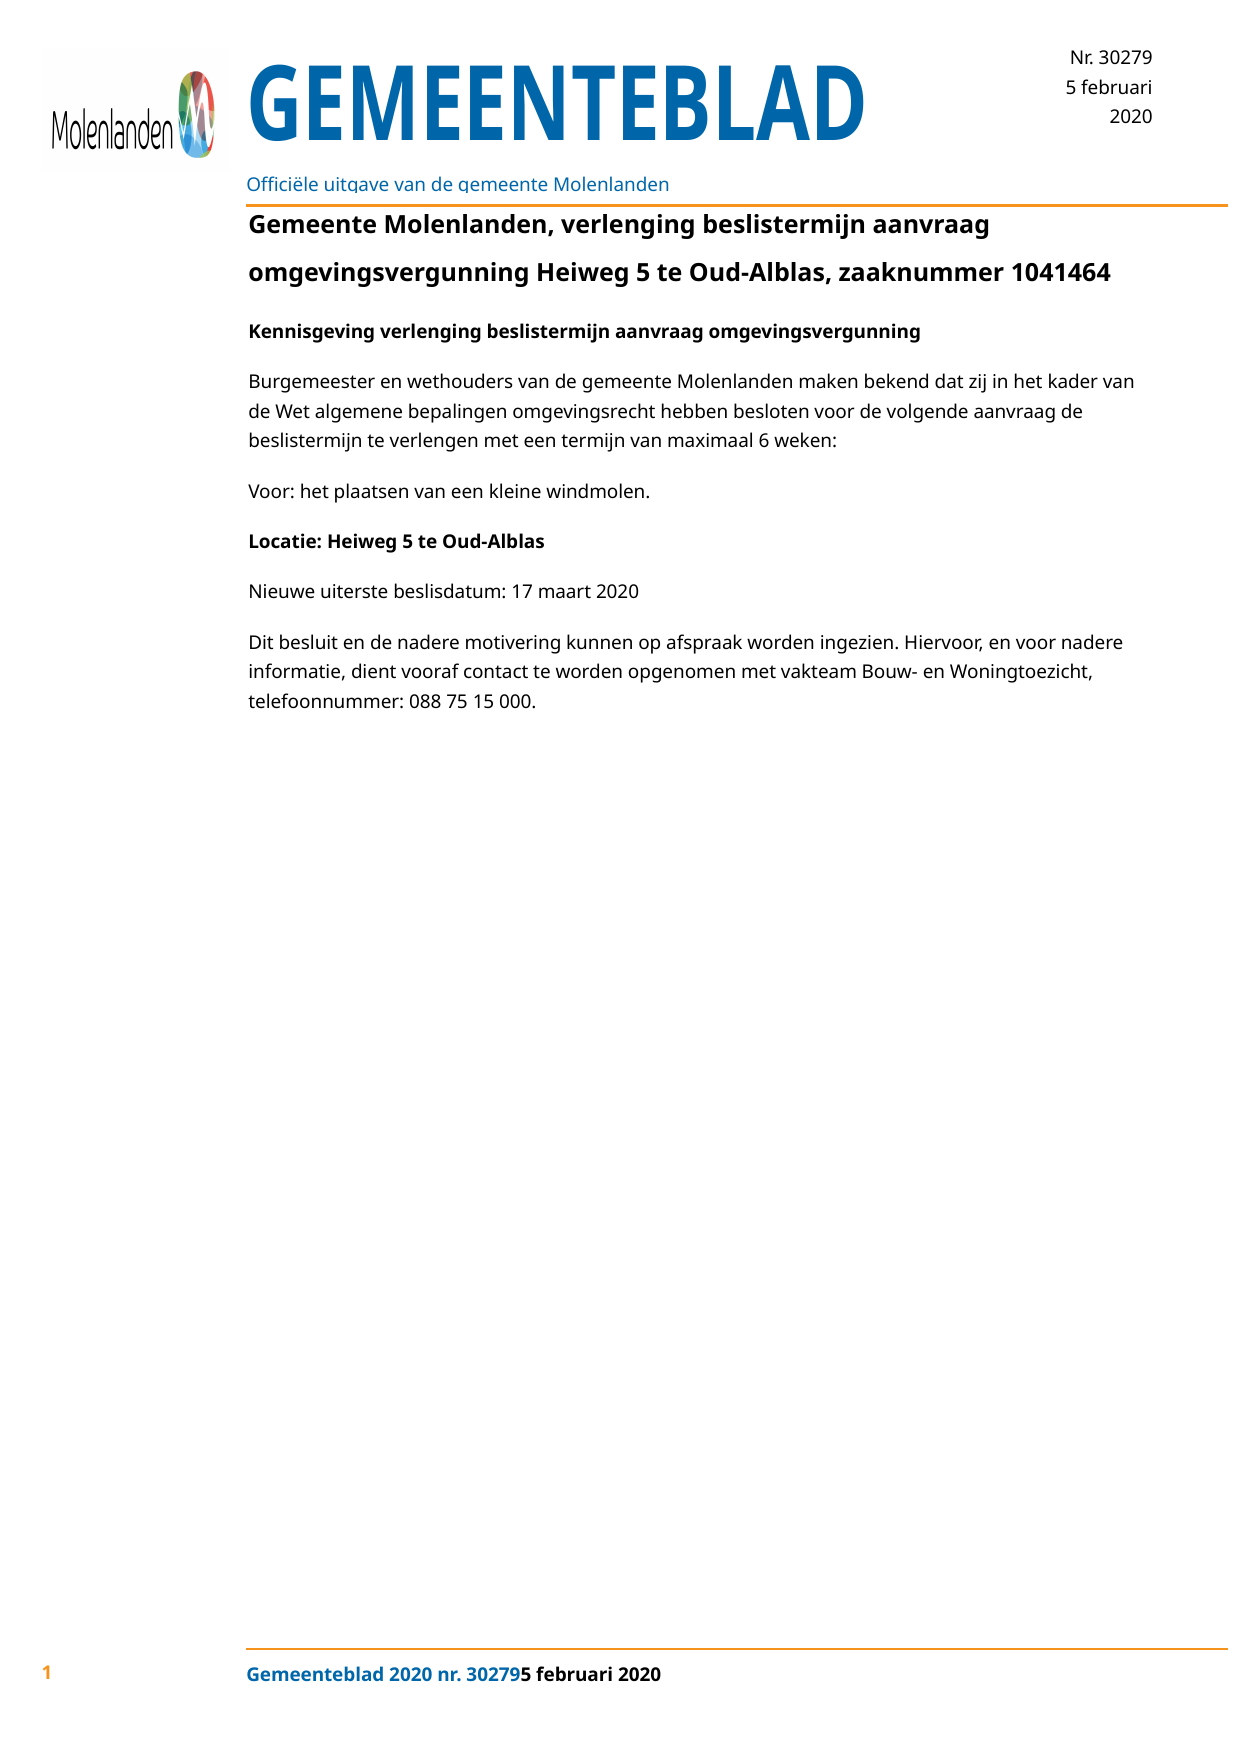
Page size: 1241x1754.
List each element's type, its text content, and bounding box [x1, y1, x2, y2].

text Gemeente Molenlanden, verlenging beslistermijn aanvraag omgevingsvergunning Heiweg 5 te Oud-Alblas, zaaknummer 1041464 [248, 207, 1152, 288]
text Dit besluit en de nadere motivering kunnen op afspraak worden ingezien. Hiervoor, en voor nadere informatie, dient vooraf contact te worden opgenomen met vakteam Bouw- en Woningtoezicht, telefoonnummer: 088 75 15 000. [248, 629, 1152, 714]
text Locatie: Heiweg 5 te Oud-Alblas [248, 528, 1152, 554]
text Nieuwe uiterste beslisdatum: 17 maart 2020 [248, 579, 1152, 604]
text Burgemeester en wethouders van de gemeente Molenlanden maken bekend dat zij in het kader van de Wet algemene bepalingen omgevingsrecht hebben besloten voor de volgende aanvraag de beslistermijn te verlengen met een termijn van maximaal 6 weken: [248, 368, 1152, 453]
picture [41, 47, 231, 172]
text Kennisgeving verlenging beslistermijn aanvraag omgevingsvergunning [248, 318, 1152, 344]
text Voor: het plaatsen van een kleine windmolen. [248, 478, 1152, 504]
